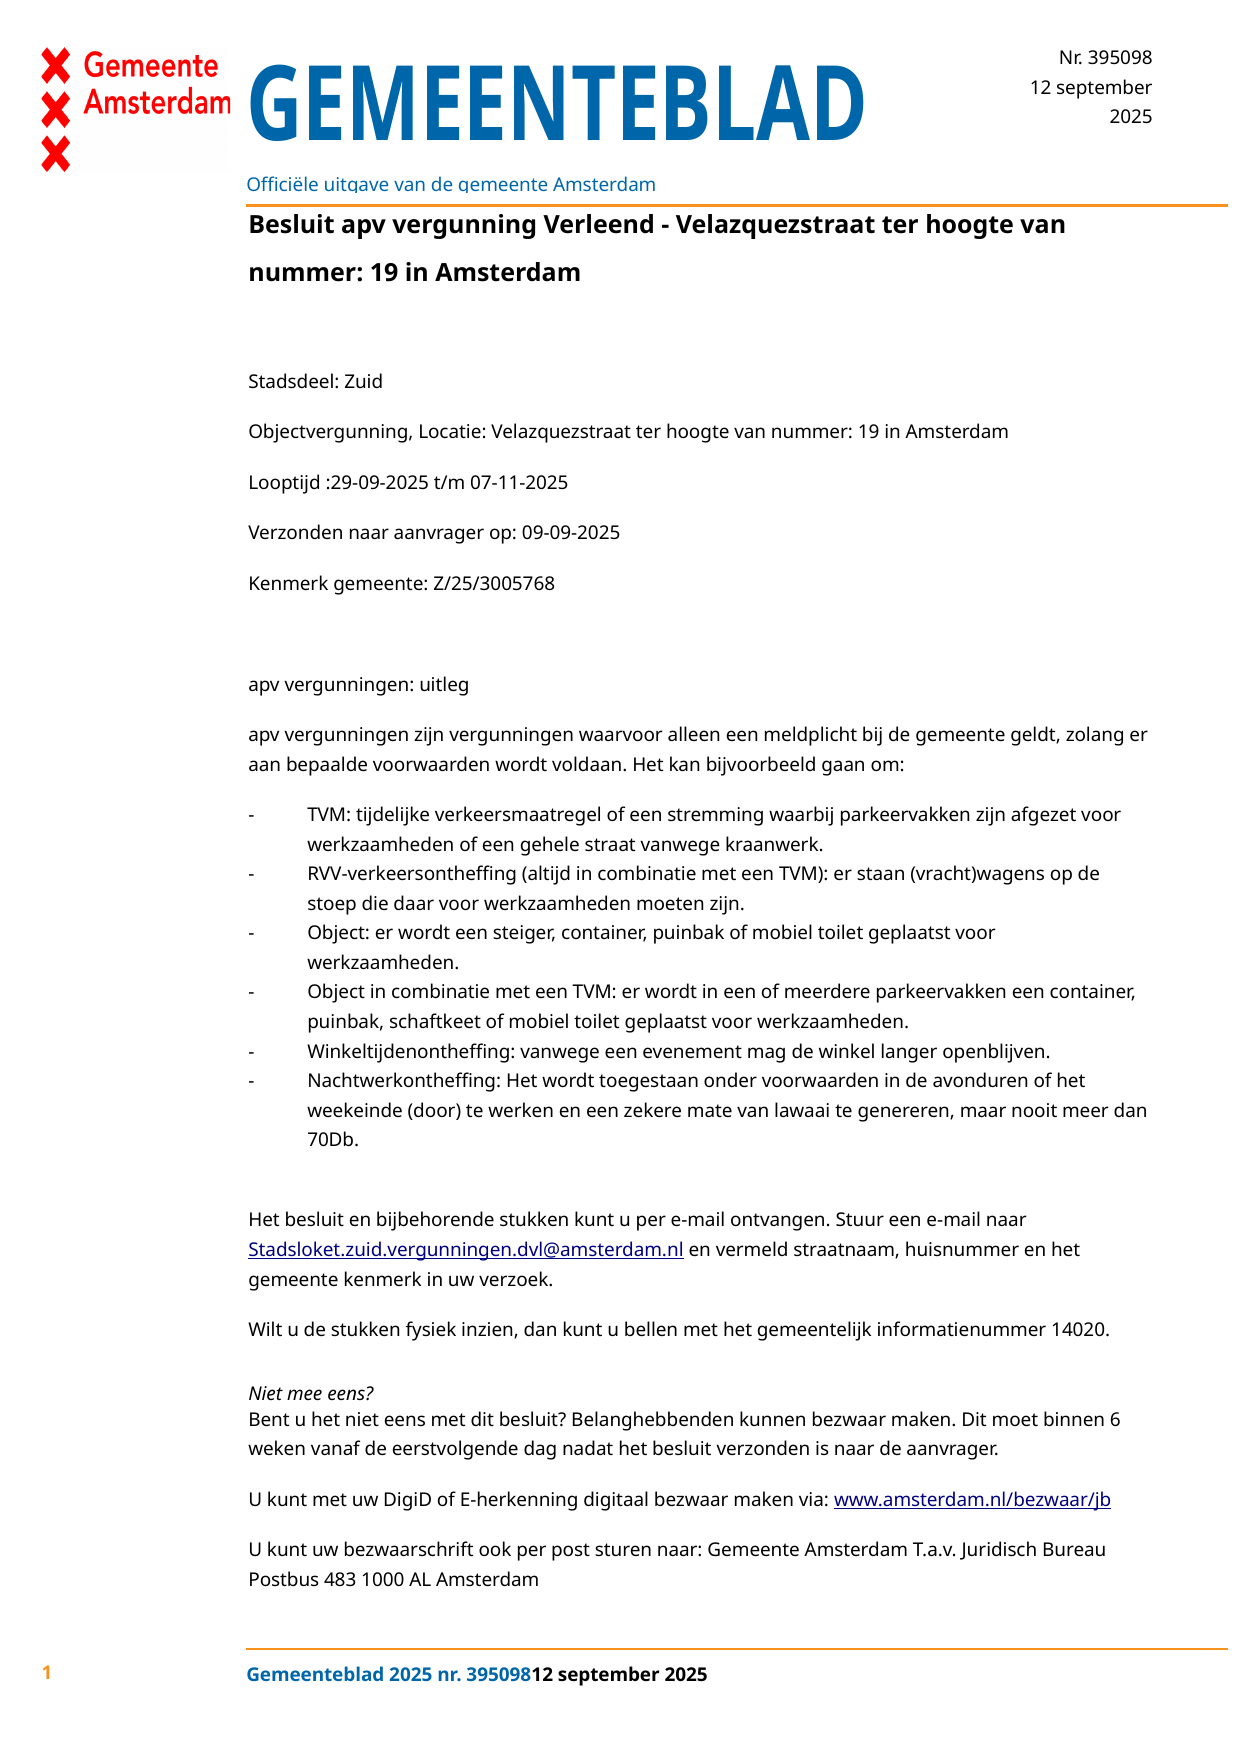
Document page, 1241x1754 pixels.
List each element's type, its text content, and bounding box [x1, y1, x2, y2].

text Wilt u de stukken fysiek inzien, dan kunt u bellen met het gemeentelijk informatienummer 14020. [248, 1316, 1152, 1342]
text Het besluit en bijbehorende stukken kunt u per e-mail ontvangen. Stuur een e-mail naar Stadsloket.zuid.vergunningen.dvl@amsterdam.nl en vermeld straatnaam, huisnummer en het gemeente kenmerk in uw verzoek. [248, 1207, 1152, 1292]
text Niet mee eens? [248, 1380, 1152, 1406]
text Bent u het niet eens met dit besluit? Belanghebbenden kunnen bezwaar maken. Dit moet binnen 6 weken vanaf de eerstvolgende dag nadat het besluit verzonden is naar de aanvrager. [248, 1406, 1152, 1461]
text Objectvergunning, Locatie: Velazquezstraat ter hoogte van nummer: 19 in Amsterdam [248, 419, 1152, 444]
text apv vergunningen zijn vergunningen waarvoor alleen een meldplicht bij de gemeente geldt, zolang er aan bepaalde voorwaarden wordt voldaan. Het kan bijvoorbeeld gaan om: [248, 721, 1152, 777]
text U kunt uw bezwaarschrift ook per post sturen naar: Gemeente Amsterdam T.a.v. Juridisch Bureau Postbus 483 1000 AL Amsterdam [248, 1536, 1152, 1592]
text Verzonden naar aanvrager op: 09-09-2025 [248, 519, 1152, 545]
text Stadsdeel: Zuid [248, 368, 1152, 394]
picture [41, 47, 231, 172]
text U kunt met uw DigiD of E-herkenning digitaal bezwaar maken via: www.amsterdam.nl/bezwaar/jb [248, 1486, 1152, 1512]
list TVM: tijdelijke verkeersmaatregel of een stremming waarbij parkeervakken zijn afgezet voor werkzaamheden of een gehele straat vanwege kraanwerk. [248, 801, 1152, 857]
text Looptijd :29-09-2025 t/m 07-11-2025 [248, 469, 1152, 495]
text Besluit apv vergunning Verleend - Velazquezstraat ter hoogte van nummer: 19 in Amsterdam [248, 207, 1152, 288]
text apv vergunningen: uitleg [248, 671, 1152, 697]
list Nachtwerkontheffing: Het wordt toegestaan onder voorwaarden in de avonduren of het weekeinde (door) te werken en een zekere mate van lawaai te genereren, maar nooit meer dan 70Db. [248, 1067, 1152, 1152]
list Object in combinatie met een TVM: er wordt in een of meerdere parkeervakken een container, puinbak, schaftkeet of mobiel toilet geplaatst voor werkzaamheden. [248, 979, 1152, 1034]
list Object: er wordt een steiger, container, puinbak of mobiel toilet geplaatst voor werkzaamheden. [248, 919, 1152, 975]
list RVV-verkeersontheffing (altijd in combinatie met een TVM): er staan (vracht)wagens op de stoep die daar voor werkzaamheden moeten zijn. [248, 860, 1152, 916]
list Winkeltijdenontheffing: vanwege een evenement mag de winkel langer openblijven. [248, 1038, 1152, 1064]
text Kenmerk gemeente: Z/25/3005768 [248, 570, 1152, 596]
